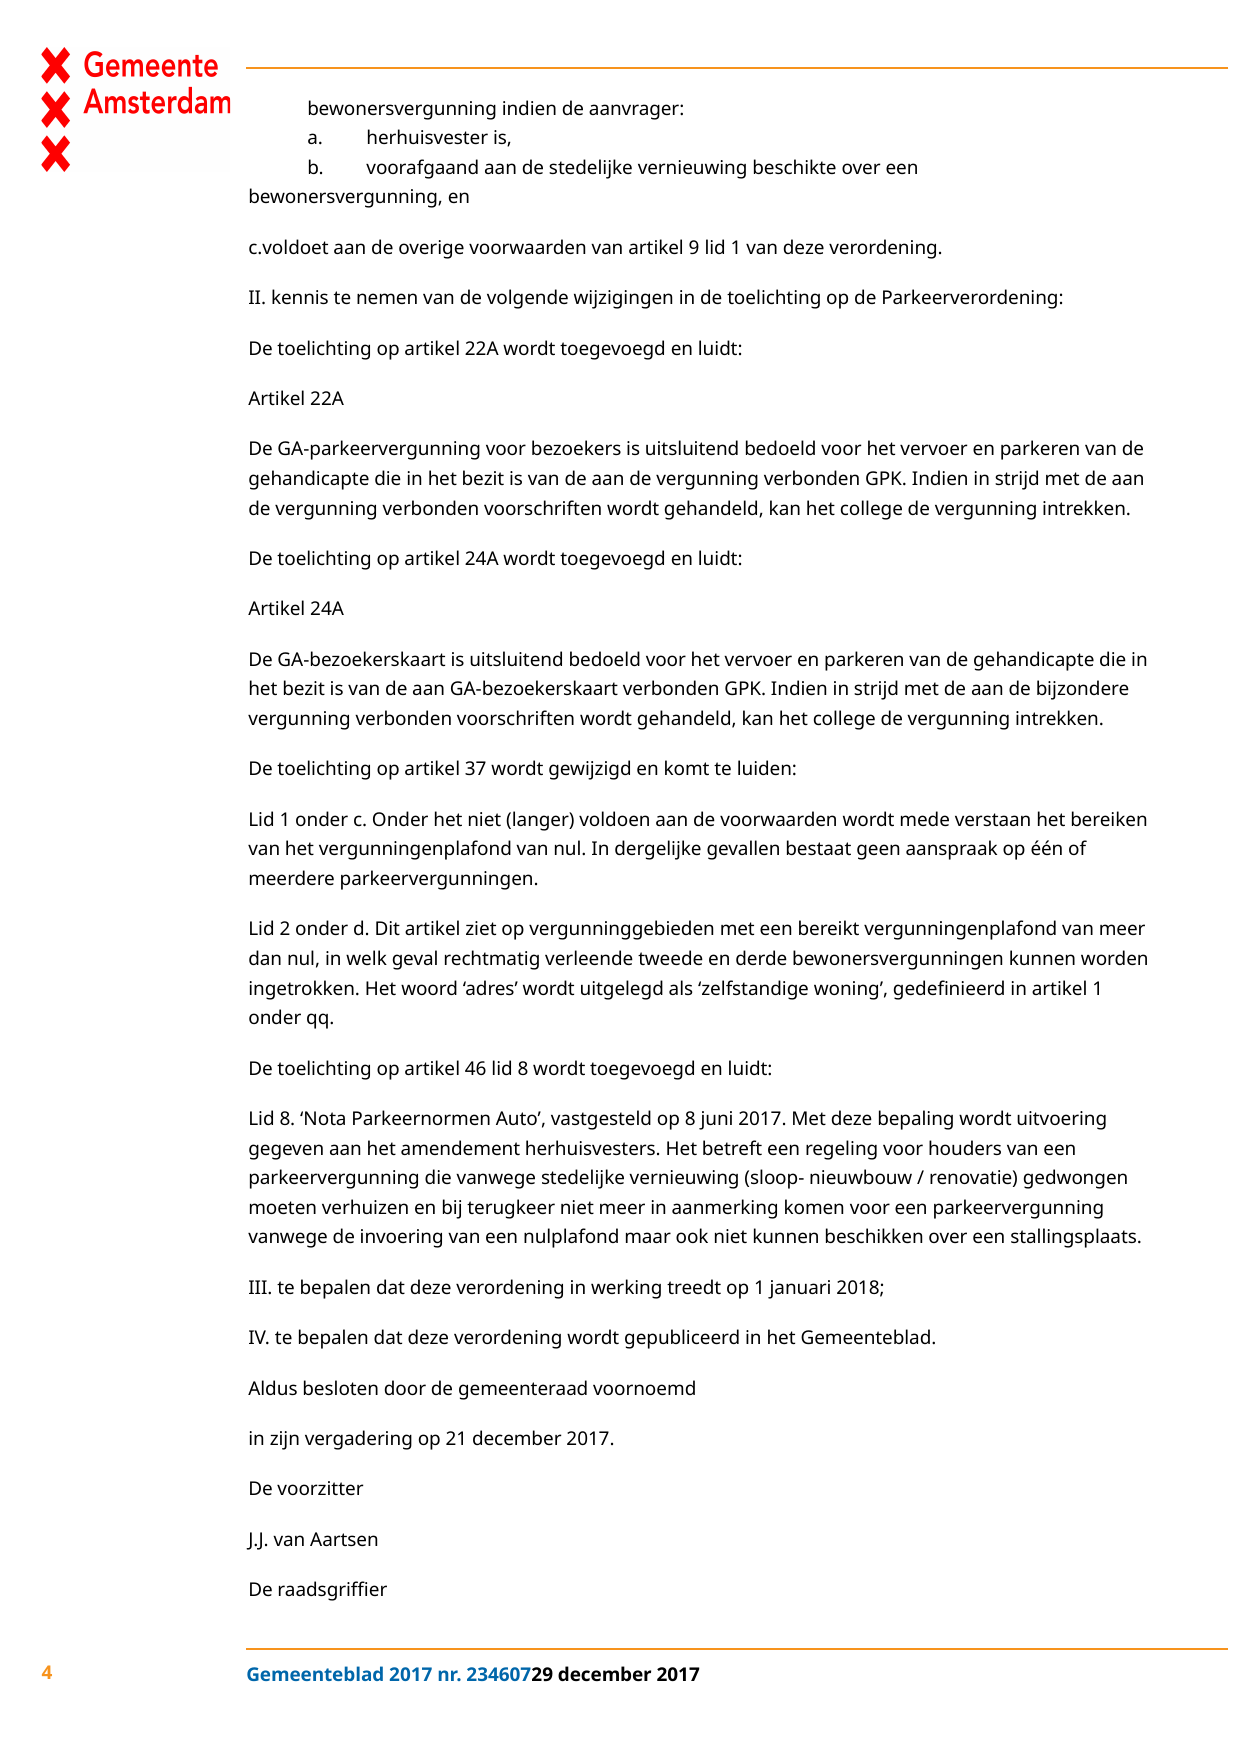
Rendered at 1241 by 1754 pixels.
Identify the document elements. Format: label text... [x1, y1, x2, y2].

text De voorzitter [248, 1476, 1152, 1501]
text De raadsgriffier [248, 1576, 1152, 1602]
text IV. te bepalen dat deze verordening wordt gepubliceerd in het Gemeenteblad. [248, 1324, 1152, 1350]
text c.voldoet aan de overige voorwaarden van artikel 9 lid 1 van deze verordening. [248, 234, 1152, 260]
text De toelichting op artikel 46 lid 8 wordt toegevoegd en luidt: [248, 1055, 1152, 1081]
text De toelichting op artikel 37 wordt gewijzigd en komt te luiden: [248, 756, 1152, 781]
text De GA-bezoekerskaart is uitsluitend bedoeld voor het vervoer en parkeren van de gehandicapte die in het bezit is van de aan GA-bezoekerskaart verbonden GPK. Indien in strijd met de aan de bijzondere vergunning verbonden voorschriften wordt gehandeld, kan het college de vergunning intrekken. [248, 646, 1152, 731]
text bewonersvergunning, en [248, 183, 1152, 209]
text II. kennis te nemen van de volgende wijzigingen in de toelichting op de Parkeerverordening: [248, 284, 1152, 310]
text Lid 1 onder c. Onder het niet (langer) voldoen aan de voorwaarden wordt mede verstaan het bereiken van het vergunningenplafond van nul. In dergelijke gevallen bestaat geen aanspraak op één of meerdere parkeervergunningen. [248, 806, 1152, 891]
list herhuisvester is, [307, 124, 1152, 150]
picture [41, 47, 231, 172]
text Artikel 22A [248, 385, 1152, 411]
text De GA-parkeervergunning voor bezoekers is uitsluitend bedoeld voor het vervoer en parkeren van de gehandicapte die in het bezit is van de aan de vergunning verbonden GPK. Indien in strijd met de aan de vergunning verbonden voorschriften wordt gehandeld, kan het college de vergunning intrekken. [248, 436, 1152, 521]
text J.J. van Aartsen [248, 1526, 1152, 1552]
text De toelichting op artikel 24A wordt toegevoegd en luidt: [248, 545, 1152, 571]
text Aldus besloten door de gemeenteraad voornoemd [248, 1375, 1152, 1401]
text Lid 8. ‘Nota Parkeernormen Auto’, vastgesteld op 8 juni 2017. Met deze bepaling wordt uitvoering gegeven aan het amendement herhuisvesters. Het betreft een regeling voor houders van een parkeervergunning die vanwege stedelijke vernieuwing (sloop- nieuwbouw / renovatie) gedwongen moeten verhuizen en bij terugkeer niet meer in aanmerking komen voor een parkeervergunning vanwege de invoering van een nulplafond maar ook niet kunnen beschikken over een stallingsplaats. [248, 1105, 1152, 1249]
text Artikel 24A [248, 596, 1152, 621]
list voorafgaand aan de stedelijke vernieuwing beschikte over een [307, 154, 1152, 180]
text De toelichting op artikel 22A wordt toegevoegd en luidt: [248, 335, 1152, 361]
list bewonersvergunning indien de aanvrager: [248, 95, 1152, 121]
text III. te bepalen dat deze verordening in werking treedt op 1 januari 2018; [248, 1274, 1152, 1300]
text in zijn vergadering op 21 december 2017. [248, 1425, 1152, 1451]
text Lid 2 onder d. Dit artikel ziet op vergunninggebieden met een bereikt vergunningenplafond van meer dan nul, in welk geval rechtmatig verleende tweede en derde bewonersvergunningen kunnen worden ingetrokken. Het woord ‘adres’ wordt uitgelegd als ‘zelfstandige woning’, gedefinieerd in artikel 1 onder qq. [248, 916, 1152, 1030]
